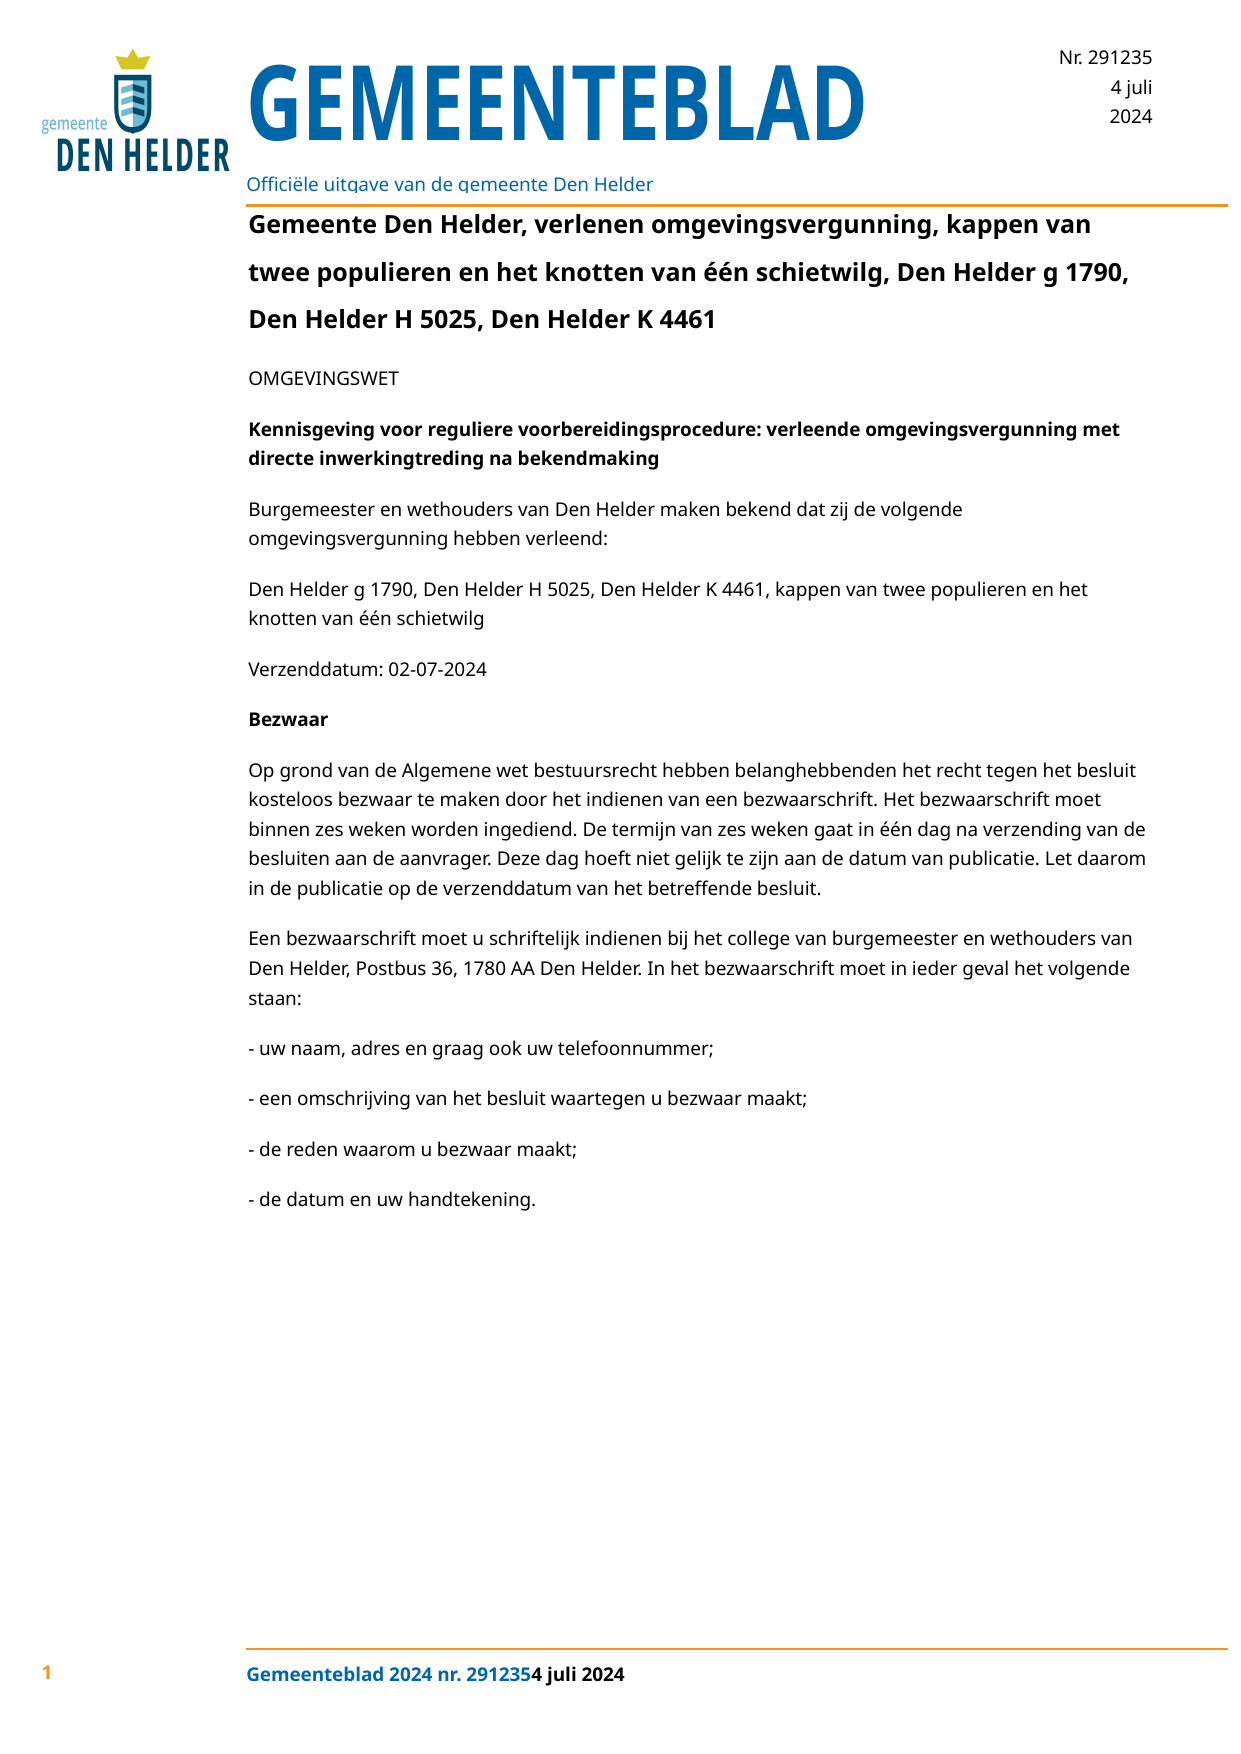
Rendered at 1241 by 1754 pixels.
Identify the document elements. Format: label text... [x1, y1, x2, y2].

picture [130, 157, 135, 172]
text - uw naam, adres en graag ook uw telefoonnummer; [248, 1035, 1152, 1061]
text Gemeente Den Helder, verlenen omgevingsvergunning, kappen van twee populieren en het knotten van één schietwilg, Den Helder g 1790, Den Helder H 5025, Den Helder K 4461 [248, 207, 1152, 336]
text Kennisgeving voor reguliere voorbereidingsprocedure: verleende omgevingsvergunning met directe inwerkingtreding na bekendmaking [248, 416, 1152, 471]
picture [41, 47, 231, 172]
text - de datum en uw handtekening. [248, 1186, 1152, 1212]
text Bezwaar [248, 706, 1152, 732]
picture [100, 154, 106, 172]
text Verzenddatum: 02-07-2024 [248, 656, 1152, 682]
text OMGEVINGSWET [248, 366, 1152, 391]
text Den Helder g 1790, Den Helder H 5025, Den Helder K 4461, kappen van twee populieren en het knotten van één schietwilg [248, 576, 1152, 631]
picture [182, 144, 187, 165]
picture [220, 160, 224, 172]
text Burgemeester en wethouders van Den Helder maken bekend dat zij de volgende omgevingsvergunning hebben verleend: [248, 496, 1152, 551]
text Een bezwaarschrift moet u schriftelijk indienen bij het college van burgemeester en wethouders van Den Helder, Postbus 36, 1780 AA Den Helder. In het bezwaarschrift moet in ieder geval het volgende staan: [248, 926, 1152, 1010]
text - een omschrijving van het besluit waartegen u bezwaar maakt; [248, 1086, 1152, 1111]
picture [63, 144, 68, 165]
text - de reden waarom u bezwaar maakt; [248, 1136, 1152, 1162]
text Op grond van de Algemene wet bestuursrecht hebben belanghebbenden het recht tegen het besluit kosteloos bezwaar te maken door het indienen van een bezwaarschrift. Het bezwaarschrift moet binnen zes weken worden ingediend. De termijn van zes weken gaat in één dag na verzending van de besluiten aan de aanvrager. Deze dag hoeft niet gelijk te zijn aan de datum van publicatie. Let daarom in de publicatie op de verzenddatum van het betreffende besluit. [248, 757, 1152, 901]
